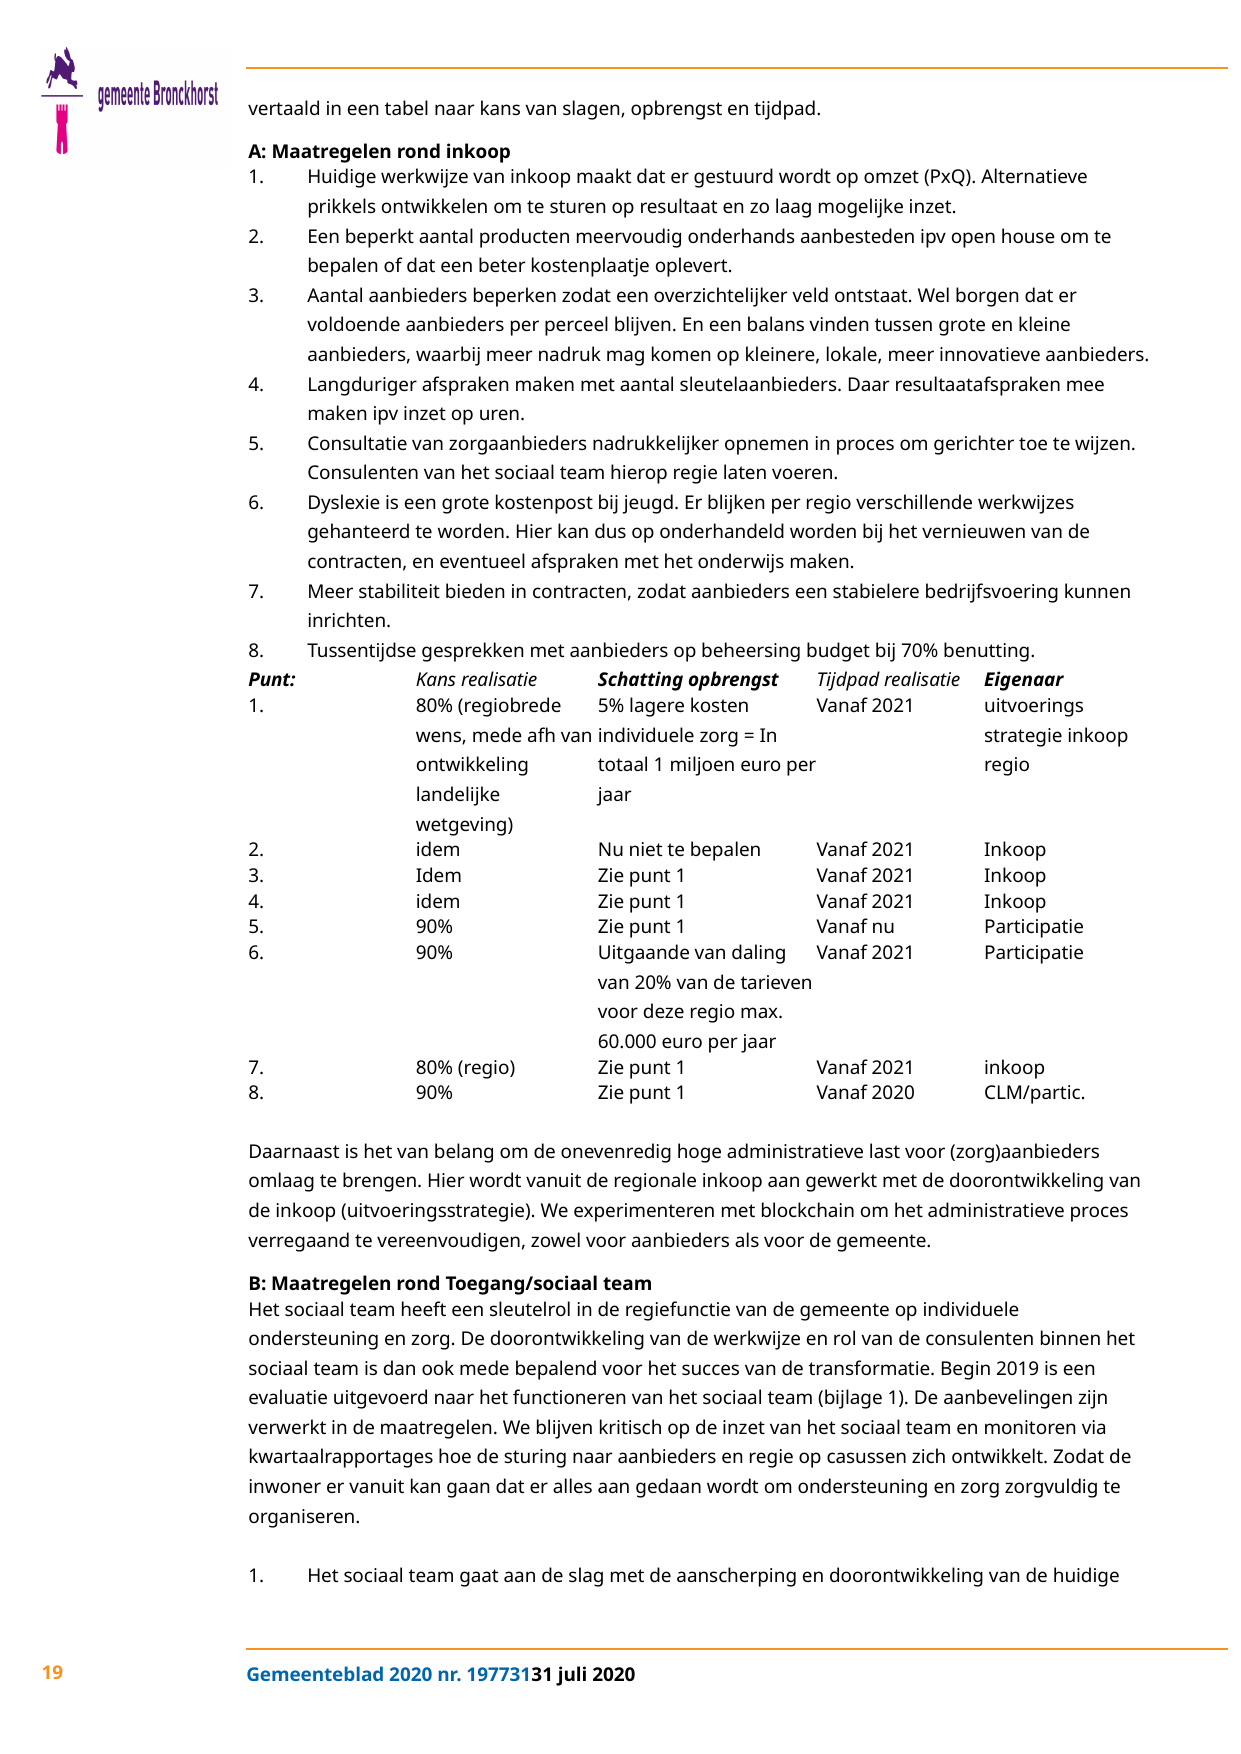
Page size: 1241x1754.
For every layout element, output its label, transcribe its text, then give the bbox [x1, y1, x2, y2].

table_cell Inkoop [984, 888, 1152, 914]
table_cell 6. [248, 939, 416, 1054]
table_cell Zie punt 1 [598, 914, 816, 939]
table_cell 80% (regio) [416, 1054, 598, 1079]
text Het sociaal team heeft een sleutelrol in de regiefunctie van de gemeente op individuele ondersteuning en zorg. De doorontwikkeling van de werkwijze en rol van de consulenten binnen het sociaal team is dan ook mede bepalend voor het succes van de transformatie. Begin 2019 is een evaluatie uitgevoerd naar het functioneren van het sociaal team (bijlage 1). De aanbevelingen zijn verwerkt in de maatregelen. We blijven kritisch op de inzet van het sociaal team en monitoren via kwartaalrapportages hoe de sturing naar aanbieders en regie op casussen zich ontwikkelt. Zodat de inwoner er vanuit kan gaan dat er alles aan gedaan wordt om ondersteuning en zorg zorgvuldig te organiseren. [248, 1296, 1152, 1528]
table_cell Inkoop [984, 862, 1152, 888]
table_cell Vanaf nu [816, 914, 984, 939]
table_cell 5. [248, 914, 416, 939]
table_cell Vanaf 2021 [816, 862, 984, 888]
table_cell Participatie [984, 939, 1152, 1054]
table_cell 4. [248, 888, 416, 914]
table_cell 8. [248, 1080, 416, 1105]
table_cell idem [416, 888, 598, 914]
table_cell 90% [416, 939, 598, 1054]
picture [41, 47, 231, 172]
table_cell Vanaf 2021 [816, 693, 984, 836]
table_cell 2. [248, 836, 416, 862]
table_cell Zie punt 1 [598, 1080, 816, 1105]
table_cell Vanaf 2021 [816, 1054, 984, 1079]
list Langduriger afspraken maken met aantal sleutelaanbieders. Daar resultaatafspraken mee maken ipv inzet op uren. [248, 371, 1152, 426]
table_cell Idem [416, 862, 598, 888]
table_cell Vanaf 2021 [816, 939, 984, 1054]
table_cell Zie punt 1 [598, 862, 816, 888]
table_header Kans realisatie [416, 667, 598, 692]
list Tussentijdse gesprekken met aanbieders op beheersing budget bij 70% benutting. [248, 637, 1152, 663]
table_cell 1. [248, 693, 416, 836]
table_cell CLM/partic. [984, 1080, 1152, 1105]
table_cell 3. [248, 862, 416, 888]
table_header Schatting opbrengst [598, 667, 816, 692]
table_cell Zie punt 1 [598, 1054, 816, 1079]
list Consultatie van zorgaanbieders nadrukkelijker opnemen in proces om gerichter toe te wijzen. Consulenten van het sociaal team hierop regie laten voeren. [248, 430, 1152, 485]
text B: Maatregelen rond Toegang/sociaal team [248, 1270, 1152, 1296]
list Het sociaal team gaat aan de slag met de aanscherping en doorontwikkeling van de huidige [248, 1562, 1152, 1588]
table_header Punt: [248, 667, 416, 692]
table_cell inkoop [984, 1054, 1152, 1079]
table_cell Nu niet te bepalen [598, 836, 816, 862]
table_cell 5% lagere kosten individuele zorg = In totaal 1 miljoen euro per jaar [598, 693, 816, 836]
list Dyslexie is een grote kostenpost bij jeugd. Er blijken per regio verschillende werkwijzes gehanteerd te worden. Hier kan dus op onderhandeld worden bij het vernieuwen van de contracten, en eventueel afspraken met het onderwijs maken. [248, 489, 1152, 574]
table_cell Vanaf 2020 [816, 1080, 984, 1105]
table_cell 80% (regiobrede wens, mede afh van ontwikkeling landelijke wetgeving) [416, 693, 598, 836]
table_cell uitvoerings strategie inkoop regio [984, 693, 1152, 836]
table_header Eigenaar [984, 667, 1152, 692]
table_header Tijdpad realisatie [816, 667, 984, 692]
table_cell Uitgaande van daling van 20% van de tarieven voor deze regio max. 60.000 euro per jaar [598, 939, 816, 1054]
list Aantal aanbieders beperken zodat een overzichtelijker veld ontstaat. Wel borgen dat er voldoende aanbieders per perceel blijven. En een balans vinden tussen grote en kleine aanbieders, waarbij meer nadruk mag komen op kleinere, lokale, meer innovatieve aanbieders. [248, 282, 1152, 367]
table_cell Vanaf 2021 [816, 836, 984, 862]
text vertaald in een tabel naar kans van slagen, opbrengst en tijdpad. [248, 95, 1152, 121]
table_cell Zie punt 1 [598, 888, 816, 914]
table_cell Inkoop [984, 836, 1152, 862]
text A: Maatregelen rond inkoop [248, 138, 1152, 164]
list Meer stabiliteit bieden in contracten, zodat aanbieders een stabielere bedrijfsvoering kunnen inrichten. [248, 578, 1152, 633]
table_cell Participatie [984, 914, 1152, 939]
list Huidige werkwijze van inkoop maakt dat er gestuurd wordt op omzet (PxQ). Alternatieve prikkels ontwikkelen om te sturen op resultaat en zo laag mogelijke inzet. [248, 164, 1152, 219]
table_cell 7. [248, 1054, 416, 1079]
table_cell 90% [416, 1080, 598, 1105]
table_cell Vanaf 2021 [816, 888, 984, 914]
text Daarnaast is het van belang om de onevenredig hoge administratieve last voor (zorg)aanbieders omlaag te brengen. Hier wordt vanuit de regionale inkoop aan gewerkt met de doorontwikkeling van de inkoop (uitvoeringsstrategie). We experimenteren met blockchain om het administratieve proces verregaand te vereenvoudigen, zowel voor aanbieders als voor de gemeente. [248, 1138, 1152, 1253]
list Een beperkt aantal producten meervoudig onderhands aanbesteden ipv open house om te bepalen of dat een beter kostenplaatje oplevert. [248, 223, 1152, 278]
table_cell 90% [416, 914, 598, 939]
table_cell idem [416, 836, 598, 862]
